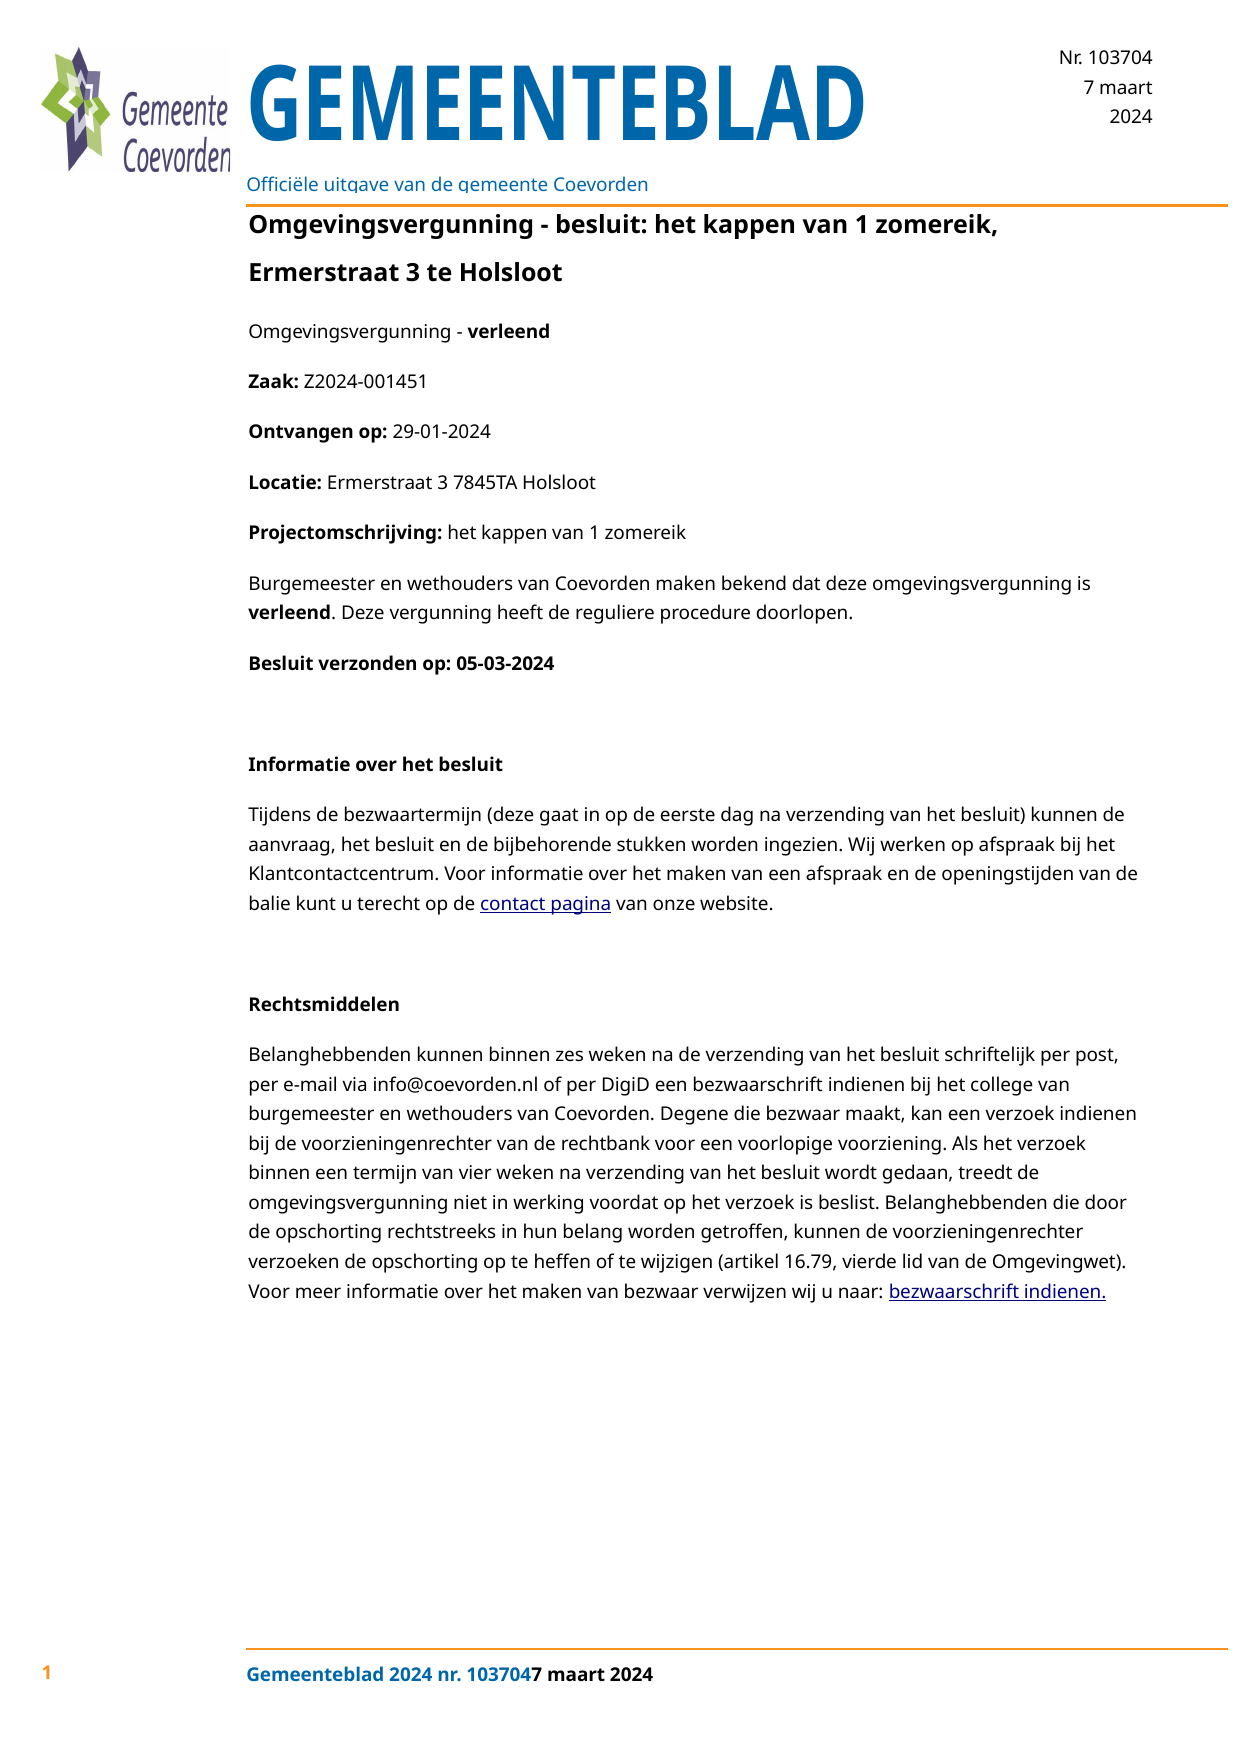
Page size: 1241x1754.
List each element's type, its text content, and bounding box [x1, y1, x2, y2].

text Projectomschrijving: het kappen van 1 zomereik [248, 519, 1152, 545]
text Zaak: Z2024-001451 [248, 368, 1152, 394]
picture [41, 47, 231, 172]
text Omgevingsvergunning - verleend [248, 318, 1152, 344]
text Informatie over het besluit [248, 751, 1152, 777]
text Besluit verzonden op: 05-03-2024 [248, 650, 1152, 676]
text Rechtsmiddelen [248, 991, 1152, 1017]
text Burgemeester en wethouders van Coevorden maken bekend dat deze omgevingsvergunning is verleend. Deze vergunning heeft de reguliere procedure doorlopen. [248, 570, 1152, 625]
text Tijdens de bezwaartermijn (deze gaat in op de eerste dag na verzending van het besluit) kunnen de aanvraag, het besluit en de bijbehorende stukken worden ingezien. Wij werken op afspraak bij het Klantcontactcentrum. Voor informatie over het maken van een afspraak en de openingstijden van de balie kunt u terecht op de contact pagina van onze website. [248, 801, 1152, 916]
text Omgevingsvergunning - besluit: het kappen van 1 zomereik, Ermerstraat 3 te Holsloot [248, 207, 1152, 288]
text Belanghebbenden kunnen binnen zes weken na de verzending van het besluit schriftelijk per post, per e-mail via info@coevorden.nl of per DigiD een bezwaarschrift indienen bij het college van burgemeester en wethouders van Coevorden. Degene die bezwaar maakt, kan een verzoek indienen bij de voorzieningenrechter van de rechtbank voor een voorlopige voorziening. Als het verzoek binnen een termijn van vier weken na verzending van het besluit wordt gedaan, treedt de omgevingsvergunning niet in werking voordat op het verzoek is beslist. Belanghebbenden die door de opschorting rechtstreeks in hun belang worden getroffen, kunnen de voorzieningenrechter verzoeken de opschorting op te heffen of te wijzigen (artikel 16.79, vierde lid van de Omgevingwet). Voor meer informatie over het maken van bezwaar verwijzen wij u naar: bezwaarschrift indienen. [248, 1041, 1152, 1304]
text Locatie: Ermerstraat 3 7845TA Holsloot [248, 469, 1152, 495]
text Ontvangen op: 29-01-2024 [248, 419, 1152, 444]
